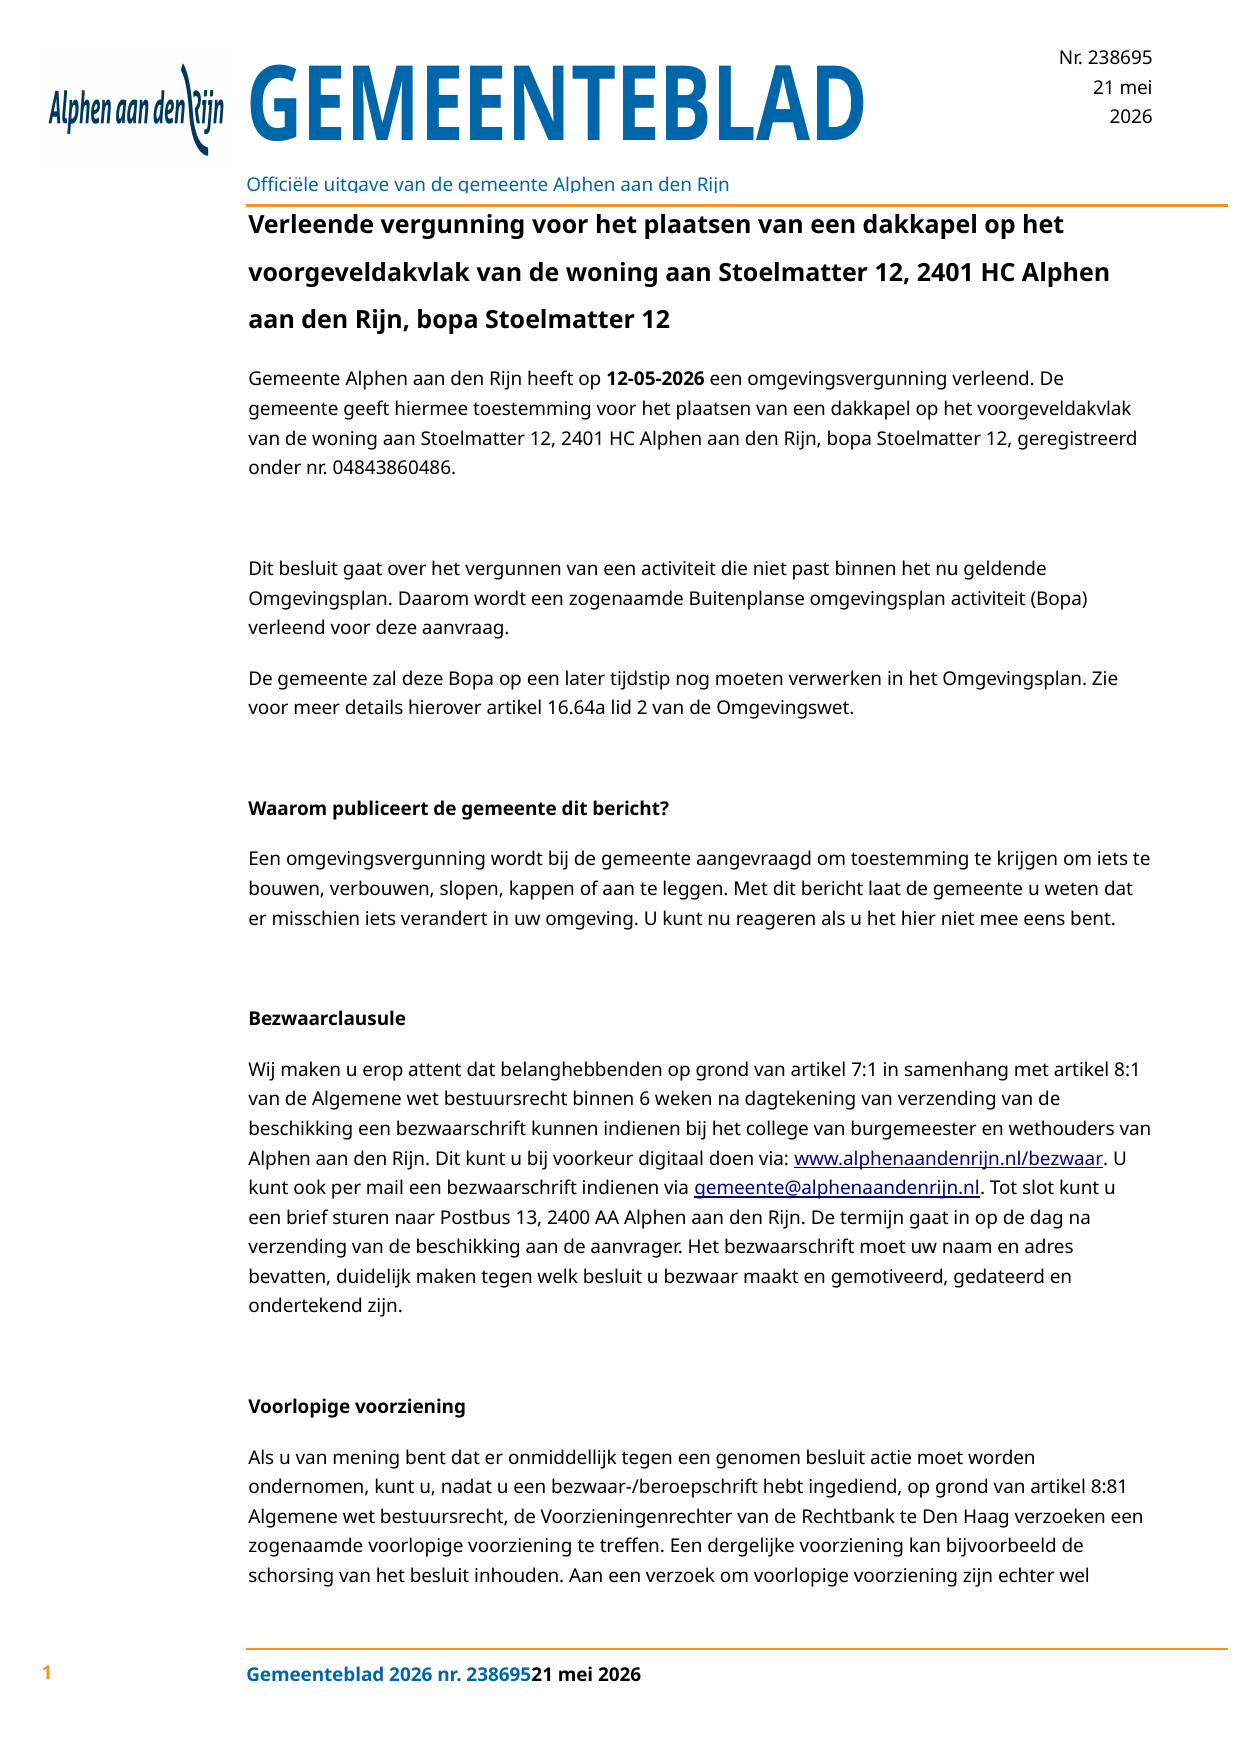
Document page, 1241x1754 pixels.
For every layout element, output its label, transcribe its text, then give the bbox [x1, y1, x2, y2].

text Bezwaarclausule [248, 1006, 1152, 1031]
text Waarom publiceert de gemeente dit bericht? [248, 795, 1152, 821]
text Als u van mening bent dat er onmiddellijk tegen een genomen besluit actie moet worden ondernomen, kunt u, nadat u een bezwaar-/beroepschrift hebt ingediend, op grond van artikel 8:81 Algemene wet bestuursrecht, de Voorzieningenrechter van de Rechtbank te Den Haag verzoeken een zogenaamde voorlopige voorziening te treffen. Een dergelijke voorziening kan bijvoorbeeld de schorsing van het besluit inhouden. Aan een verzoek om voorlopige voorziening zijn echter wel [248, 1444, 1152, 1588]
text Wij maken u erop attent dat belanghebbenden op grond van artikel 7:1 in samenhang met artikel 8:1 van de Algemene wet bestuursrecht binnen 6 weken na dagtekening van verzending van de beschikking een bezwaarschrift kunnen indienen bij het college van burgemeester en wethouders van Alphen aan den Rijn. Dit kunt u bij voorkeur digitaal doen via: www.alphenaandenrijn.nl/bezwaar. U kunt ook per mail een bezwaarschrift indienen via gemeente@alphenaandenrijn.nl. Tot slot kunt u een brief sturen naar Postbus 13, 2400 AA Alphen aan den Rijn. De termijn gaat in op de dag na verzending van de beschikking aan de aanvrager. Het bezwaarschrift moet uw naam en adres bevatten, duidelijk maken tegen welk besluit u bezwaar maakt en gemotiveerd, gedateerd en ondertekend zijn. [248, 1056, 1152, 1318]
text Verleende vergunning voor het plaatsen van een dakkapel op het voorgeveldakvlak van de woning aan Stoelmatter 12, 2401 HC Alphen aan den Rijn, bopa Stoelmatter 12 [248, 207, 1152, 336]
text Een omgevingsvergunning wordt bij de gemeente aangevraagd om toestemming te krijgen om iets te bouwen, verbouwen, slopen, kappen of aan te leggen. Met dit bericht laat de gemeente u weten dat er misschien iets verandert in uw omgeving. U kunt nu reageren als u het hier niet mee eens bent. [248, 846, 1152, 930]
text Dit besluit gaat over het vergunnen van een activiteit die niet past binnen het nu geldende Omgevingsplan. Daarom wordt een zogenaamde Buitenplanse omgevingsplan activiteit (Bopa) verleend voor deze aanvraag. [248, 555, 1152, 640]
text Gemeente Alphen aan den Rijn heeft op 12-05-2026 een omgevingsvergunning verleend. De gemeente geeft hiermee toestemming voor het plaatsen van een dakkapel op het voorgeveldakvlak van de woning aan Stoelmatter 12, 2401 HC Alphen aan den Rijn, bopa Stoelmatter 12, geregistreerd onder nr. 04843860486. [248, 366, 1152, 480]
text De gemeente zal deze Bopa op een later tijdstip nog moeten verwerken in het Omgevingsplan. Zie voor meer details hierover artikel 16.64a lid 2 van de Omgevingswet. [248, 665, 1152, 720]
picture [41, 47, 231, 172]
text Voorlopige voorziening [248, 1393, 1152, 1419]
